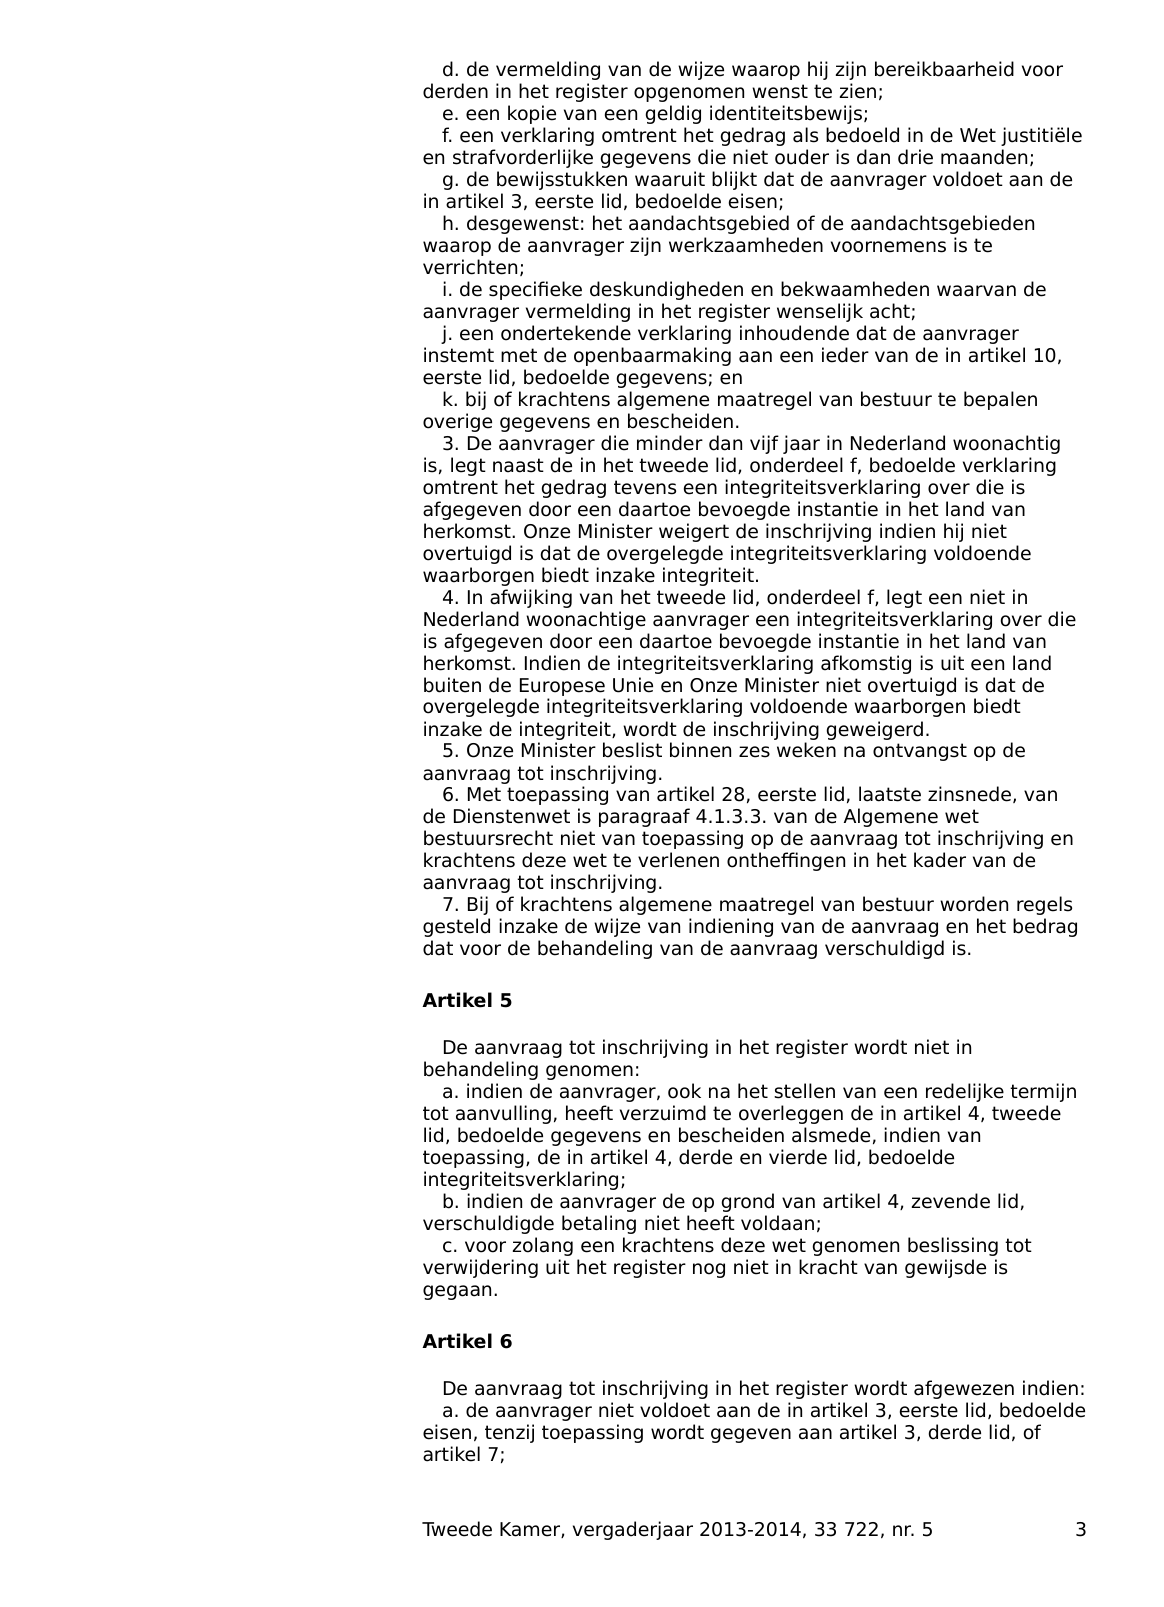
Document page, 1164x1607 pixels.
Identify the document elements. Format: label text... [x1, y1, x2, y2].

text b. indien de aanvrager de op grond van artikel 4, zevende lid, verschuldigde betaling niet heeft voldaan; [422, 1191, 1087, 1235]
text 7. Bij of krachtens algemene maatregel van bestuur worden regels gesteld inzake de wijze van indiening van de aanvraag en het bedrag dat voor de behandeling van de aanvraag verschuldigd is. [422, 894, 1087, 960]
text e. een kopie van een geldig identiteitsbewijs; [422, 103, 1087, 125]
text h. desgewenst: het aandachtsgebied of de aandachtsgebieden waarop de aanvrager zijn werkzaamheden voornemens is te verrichten; [422, 213, 1087, 279]
text k. bij of krachtens algemene maatregel van bestuur te bepalen overige gegevens en bescheiden. [422, 389, 1087, 433]
text d. de vermelding van de wijze waarop hij zijn bereikbaarheid voor derden in het register opgenomen wenst te zien; [422, 59, 1087, 103]
subtitle Artikel 5 [422, 990, 1087, 1012]
text 6. Met toepassing van artikel 28, eerste lid, laatste zinsnede, van de Dienstenwet is paragraaf 4.1.3.3. van de Algemene wet bestuursrecht niet van toepassing op de aanvraag tot inschrijving en krachtens deze wet te verlenen ontheffingen in het kader van de aanvraag tot inschrijving. [422, 784, 1087, 894]
text f. een verklaring omtrent het gedrag als bedoeld in de Wet justitiële en strafvorderlijke gegevens die niet ouder is dan drie maanden; [422, 125, 1087, 169]
text 3. De aanvrager die minder dan vijf jaar in Nederland woonachtig is, legt naast de in het tweede lid, onderdeel f, bedoelde verklaring omtrent het gedrag tevens een integriteitsverklaring over die is afgegeven door een daartoe bevoegde instantie in het land van herkomst. Onze Minister weigert de inschrijving indien hij niet overtuigd is dat de overgelegde integriteitsverklaring voldoende waarborgen biedt inzake integriteit. [422, 433, 1087, 587]
text c. voor zolang een krachtens deze wet genomen beslissing tot verwijdering uit het register nog niet in kracht van gewijsde is gegaan. [422, 1235, 1087, 1301]
text De aanvraag tot inschrijving in het register wordt afgewezen indien: [422, 1378, 1087, 1400]
text De aanvraag tot inschrijving in het register wordt niet in behandeling genomen: [422, 1037, 1087, 1081]
text 5. Onze Minister beslist binnen zes weken na ontvangst op de aanvraag tot inschrijving. [422, 740, 1087, 784]
text 4. In afwijking van het tweede lid, onderdeel f, legt een niet in Nederland woonachtige aanvrager een integriteitsverklaring over die is afgegeven door een daartoe bevoegde instantie in het land van herkomst. Indien de integriteitsverklaring afkomstig is uit een land buiten de Europese Unie en Onze Minister niet overtuigd is dat de overgelegde integriteitsverklaring voldoende waarborgen biedt inzake de integriteit, wordt de inschrijving geweigerd. [422, 587, 1087, 740]
text a. de aanvrager niet voldoet aan de in artikel 3, eerste lid, bedoelde eisen, tenzij toepassing wordt gegeven aan artikel 3, derde lid, of artikel 7; [422, 1400, 1087, 1466]
text a. indien de aanvrager, ook na het stellen van een redelijke termijn tot aanvulling, heeft verzuimd te overleggen de in artikel 4, tweede lid, bedoelde gegevens en bescheiden alsmede, indien van toepassing, de in artikel 4, derde en vierde lid, bedoelde integriteitsverklaring; [422, 1081, 1087, 1191]
text j. een ondertekende verklaring inhoudende dat de aanvrager instemt met de openbaarmaking aan een ieder van de in artikel 10, eerste lid, bedoelde gegevens; en [422, 323, 1087, 389]
text g. de bewijsstukken waaruit blijkt dat de aanvrager voldoet aan de in artikel 3, eerste lid, bedoelde eisen; [422, 169, 1087, 213]
text i. de specifieke deskundigheden en bekwaamheden waarvan de aanvrager vermelding in het register wenselijk acht; [422, 279, 1087, 323]
subtitle Artikel 6 [422, 1331, 1087, 1353]
